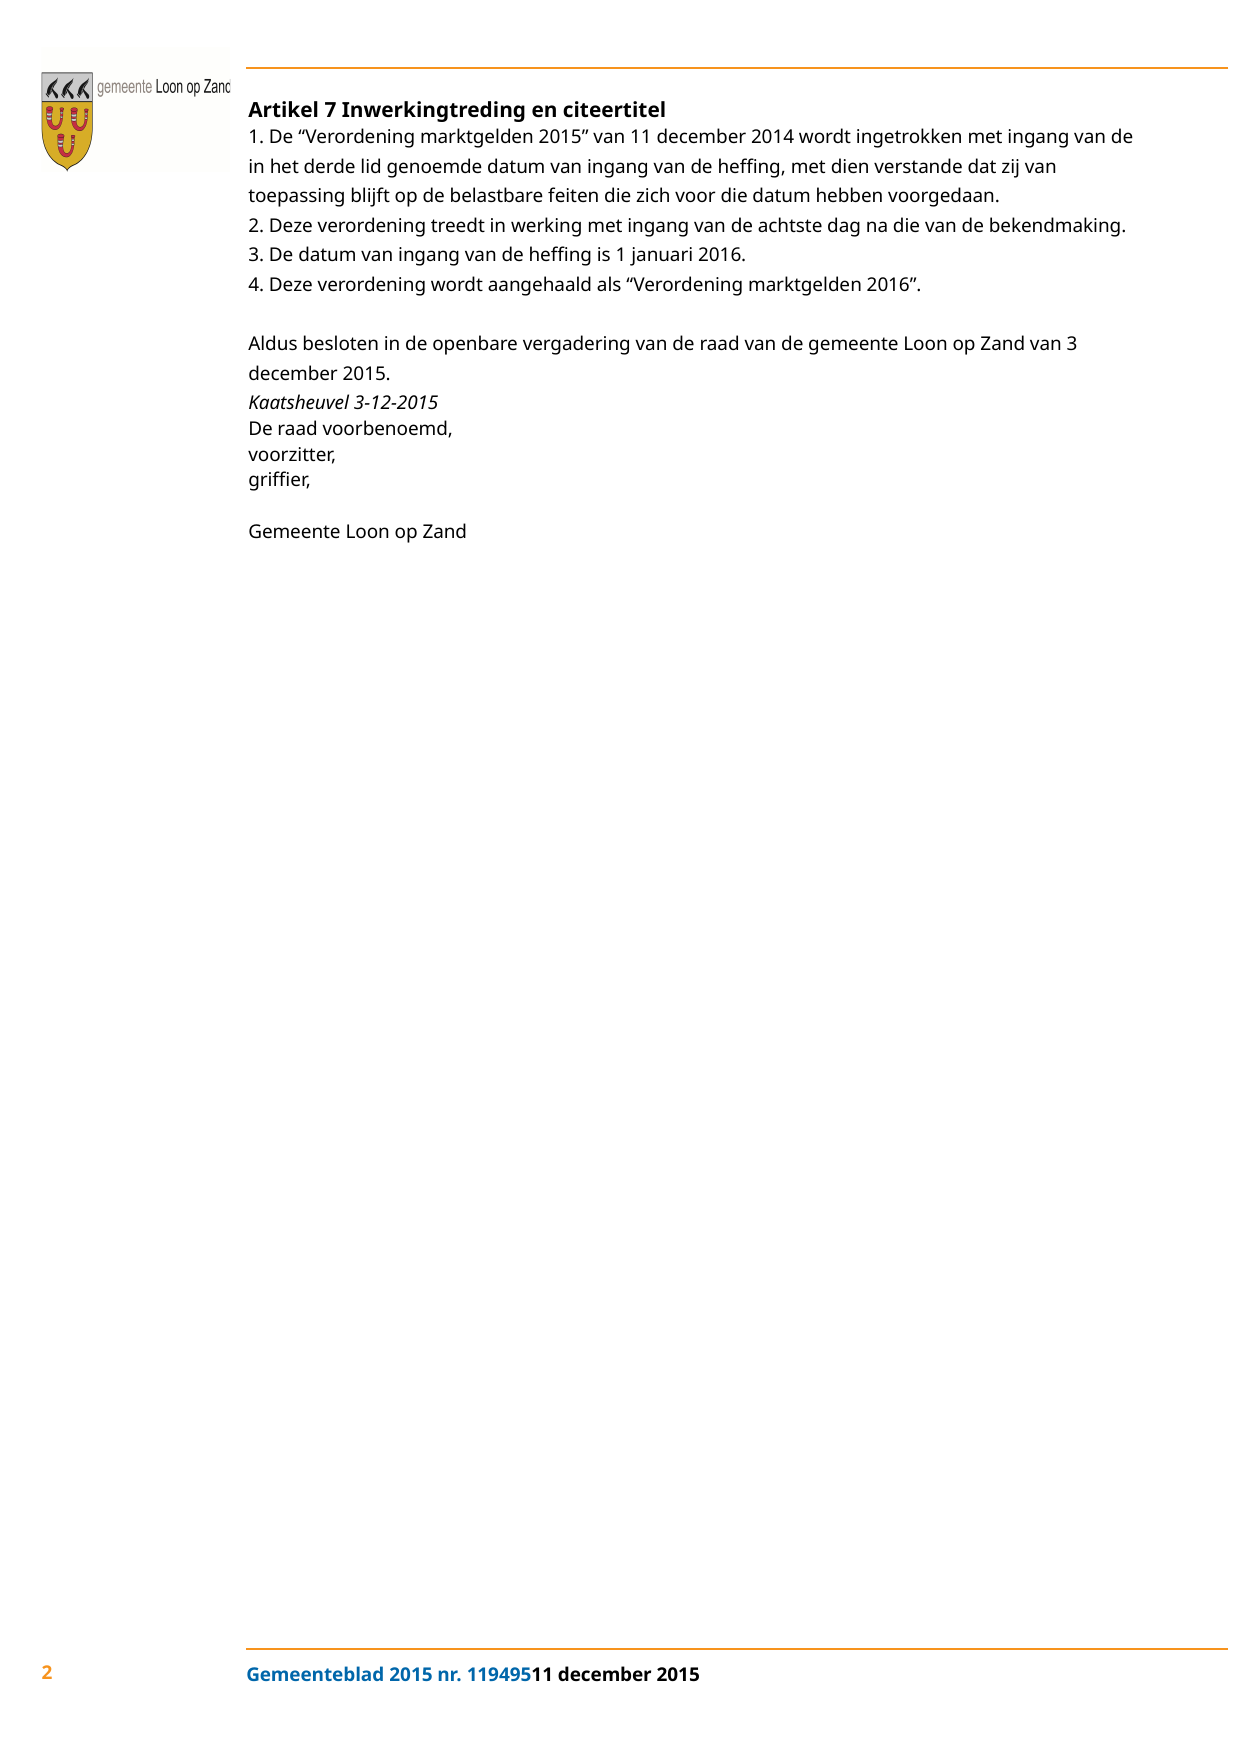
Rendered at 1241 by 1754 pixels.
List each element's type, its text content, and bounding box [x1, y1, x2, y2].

text 2. Deze verordening treedt in werking met ingang van de achtste dag na die van de bekendmaking. [248, 212, 1152, 238]
text Artikel 7 Inwerkingtreding en citeertitel [248, 95, 1152, 123]
text 1. De “Verordening marktgelden 2015” van 11 december 2014 wordt ingetrokken met ingang van de in het derde lid genoemde datum van ingang van de heffing, met dien verstande dat zij van toepassing blijft op de belastbare feiten die zich voor die datum hebben voorgedaan. [248, 123, 1152, 208]
text Gemeente Loon op Zand [248, 518, 1152, 544]
text De raad voorbenoemd, [248, 415, 1152, 441]
text griffier, [248, 467, 1152, 492]
text voorzitter, [248, 441, 1152, 467]
text Kaatsheuvel 3-12-2015 [248, 389, 1152, 415]
picture [41, 47, 231, 172]
text 4. Deze verordening wordt aangehaald als “Verordening marktgelden 2016”. [248, 271, 1152, 297]
text 3. De datum van ingang van de heffing is 1 januari 2016. [248, 242, 1152, 267]
text Aldus besloten in de openbare vergadering van de raad van de gemeente Loon op Zand van 3 december 2015. [248, 330, 1152, 386]
